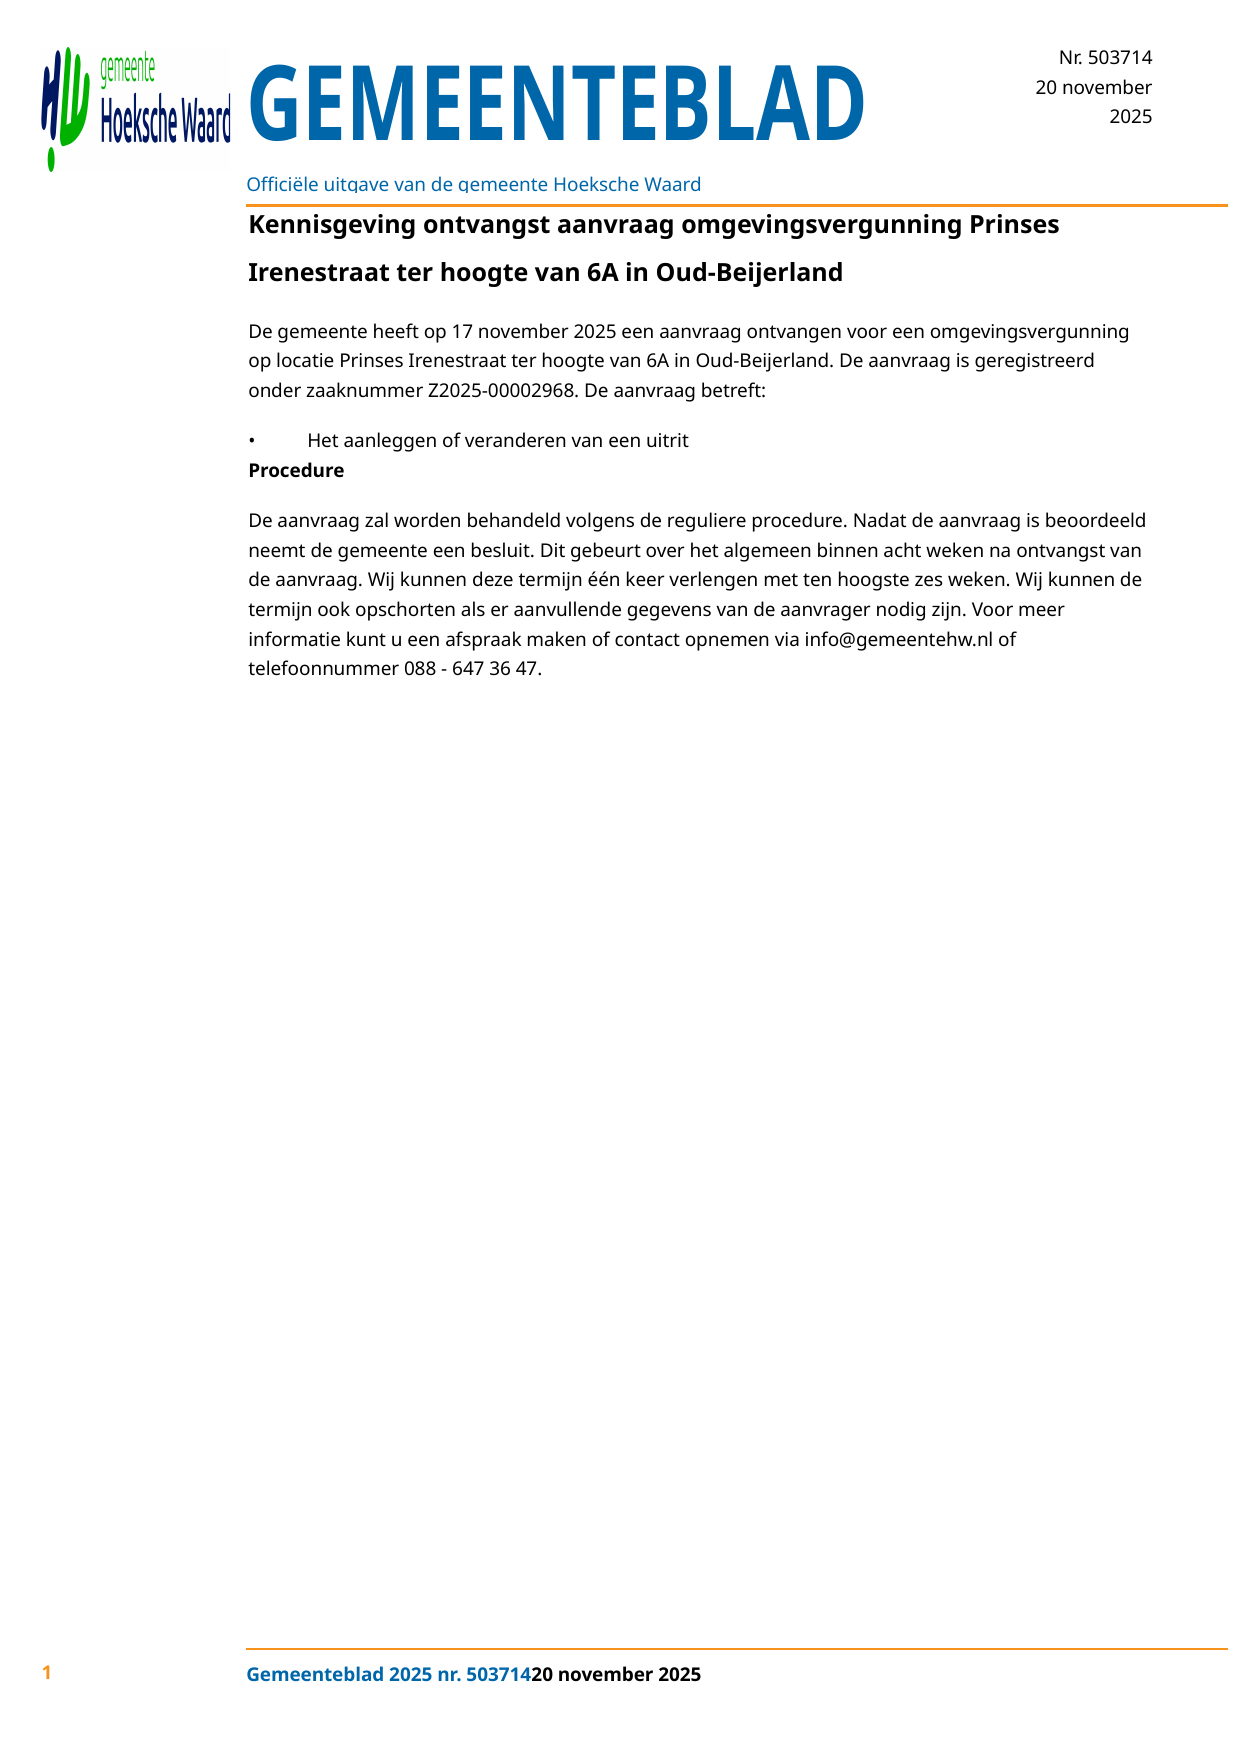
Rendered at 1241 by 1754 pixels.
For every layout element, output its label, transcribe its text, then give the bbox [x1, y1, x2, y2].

text De aanvraag zal worden behandeld volgens de reguliere procedure. Nadat de aanvraag is beoordeeld neemt de gemeente een besluit. Dit gebeurt over het algemeen binnen acht weken na ontvangst van de aanvraag. Wij kunnen deze termijn één keer verlengen met ten hoogste zes weken. Wij kunnen de termijn ook opschorten als er aanvullende gegevens van de aanvrager nodig zijn. Voor meer informatie kunt u een afspraak maken of contact opnemen via info@gemeentehw.nl of telefoonnummer 088 - 647 36 47. [248, 507, 1152, 681]
picture [41, 47, 231, 172]
list Het aanleggen of veranderen van een uitrit [248, 427, 1152, 453]
text De gemeente heeft op 17 november 2025 een aanvraag ontvangen voor een omgevingsvergunning op locatie Prinses Irenestraat ter hoogte van 6A in Oud-Beijerland. De aanvraag is geregistreerd onder zaaknummer Z2025-00002968. De aanvraag betreft: [248, 318, 1152, 403]
text Procedure [248, 457, 1152, 483]
text Kennisgeving ontvangst aanvraag omgevingsvergunning Prinses Irenestraat ter hoogte van 6A in Oud-Beijerland [248, 207, 1152, 288]
